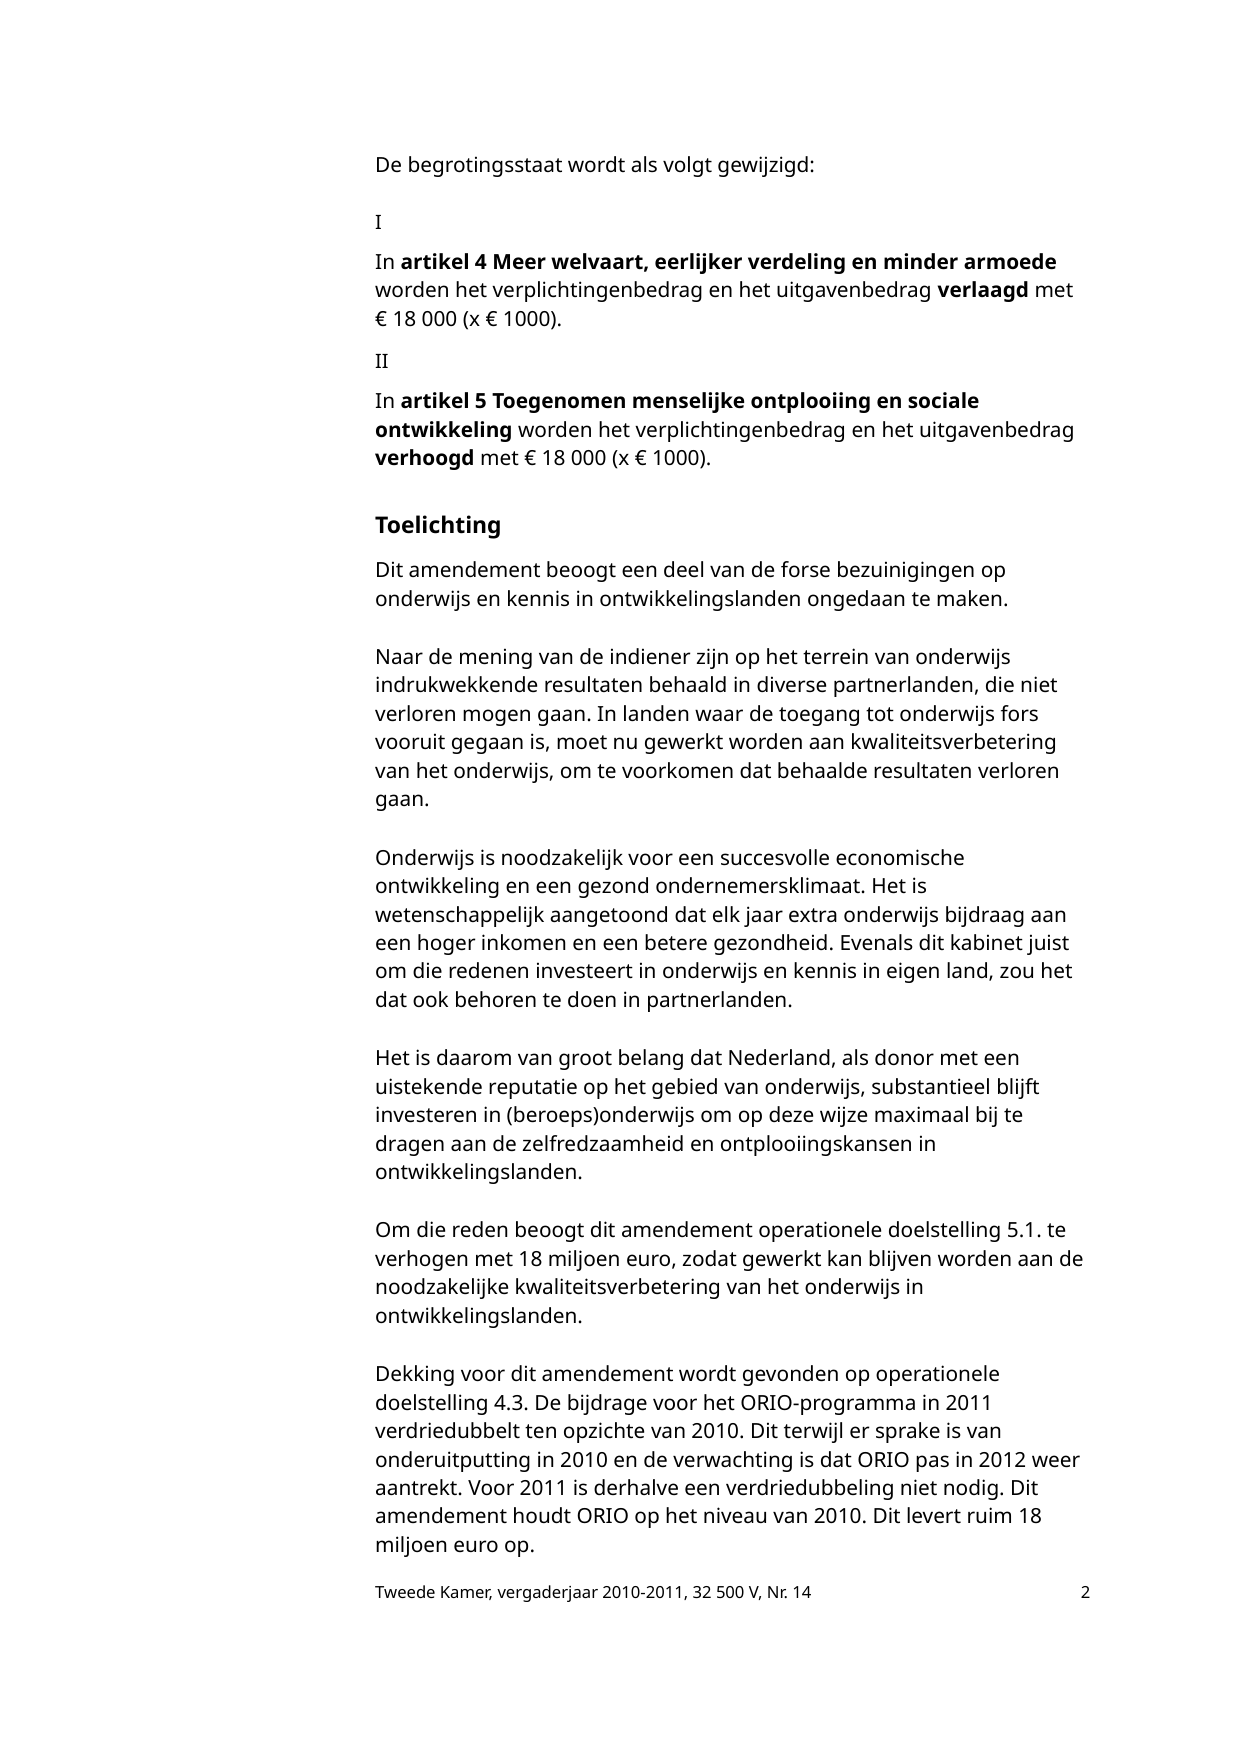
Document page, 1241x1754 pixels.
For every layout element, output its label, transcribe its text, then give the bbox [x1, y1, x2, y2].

text In artikel 4 Meer welvaart, eerlijker verdeling en minder armoede worden het verplichtingenbedrag en het uitgavenbedrag verlaagd met € 18 000 (x € 1000). [375, 247, 1090, 332]
text Het is daarom van groot belang dat Nederland, als donor met een uistekende reputatie op het gebied van onderwijs, substantieel blijft investeren in (beroeps)onderwijs om op deze wijze maximaal bij te dragen aan de zelfredzaamheid en ontplooiingskansen in ontwikkelingslanden. [375, 1043, 1090, 1186]
text Naar de mening van de indiener zijn op het terrein van onderwijs indrukwekkende resultaten behaald in diverse partnerlanden, die niet verloren mogen gaan. In landen waar de toegang tot onderwijs fors vooruit gegaan is, moet nu gewerkt worden aan kwaliteitsverbetering van het onderwijs, om te voorkomen dat behaalde resultaten verloren gaan. [375, 642, 1090, 813]
text Onderwijs is noodzakelijk voor een succesvolle economische ontwikkeling en een gezond ondernemersklimaat. Het is wetenschappelijk aangetoond dat elk jaar extra onderwijs bijdraag aan een hoger inkomen en een betere gezondheid. Evenals dit kabinet juist om die redenen investeert in onderwijs en kennis in eigen land, zou het dat ook behoren te doen in partnerlanden. [375, 843, 1090, 1013]
text Dit amendement beoogt een deel van de forse bezuinigingen op onderwijs en kennis in ontwikkelingslanden ongedaan te maken. [375, 555, 1090, 612]
text II [375, 347, 1090, 374]
text Om die reden beoogt dit amendement operationele doelstelling 5.1. te verhogen met 18 miljoen euro, zodat gewerkt kan blijven worden aan de noodzakelijke kwaliteitsverbetering van het onderwijs in ontwikkelingslanden. [375, 1216, 1090, 1329]
text De begrotingsstaat wordt als volgt gewijzigd: [375, 150, 1090, 178]
text In artikel 5 Toegenomen menselijke ontplooiing en sociale ontwikkeling worden het verplichtingenbedrag en het uitgavenbedrag verhoogd met € 18 000 (x € 1000). [375, 386, 1090, 472]
text I [375, 208, 1090, 235]
text Dekking voor dit amendement wordt gevonden op operationele doelstelling 4.3. De bijdrage voor het ORIO-programma in 2011 verdriedubbelt ten opzichte van 2010. Dit terwijl er sprake is van onderuitputting in 2010 en de verwachting is dat ORIO pas in 2012 weer aantrekt. Voor 2011 is derhalve een verdriedubbeling niet nodig. Dit amendement houdt ORIO op het niveau van 2010. Dit levert ruim 18 miljoen euro op. [375, 1359, 1090, 1558]
subtitle Toelichting [375, 509, 1090, 540]
